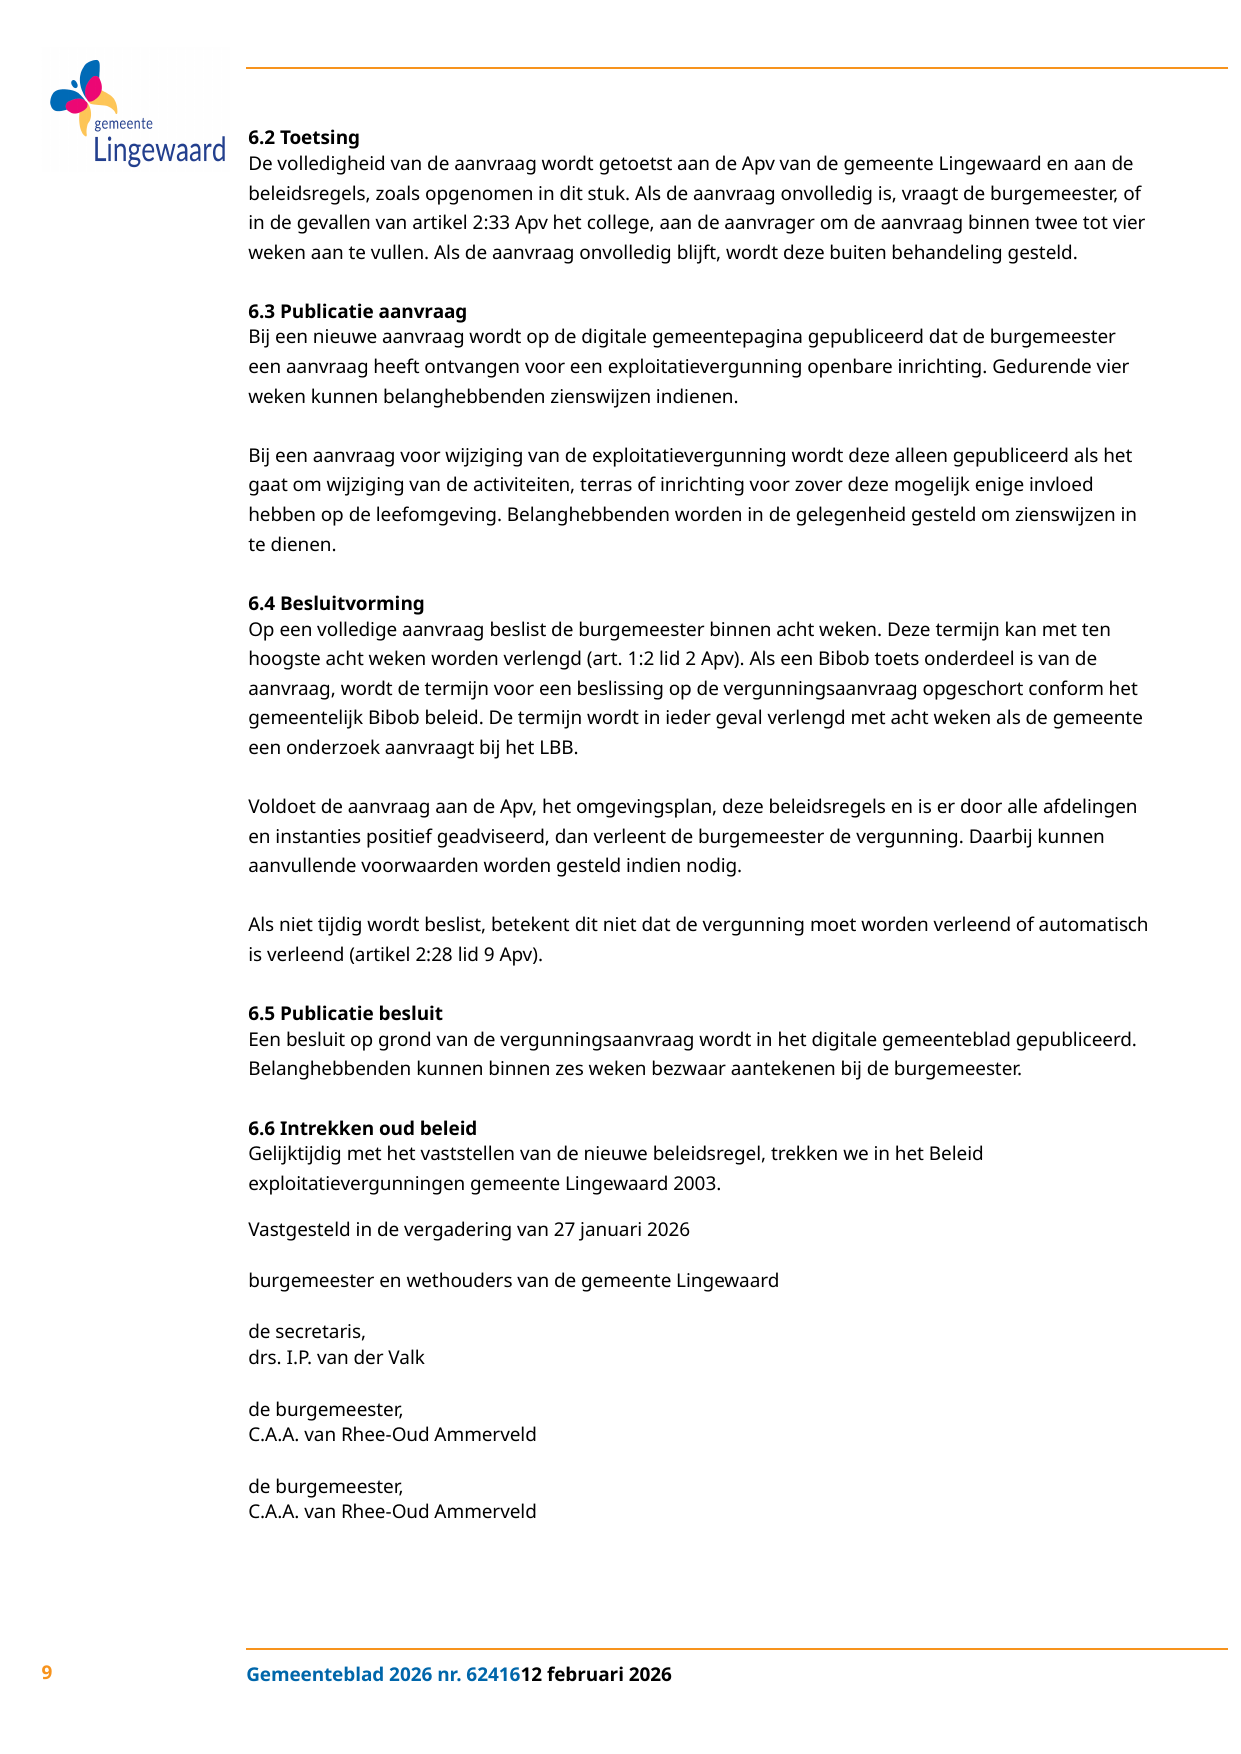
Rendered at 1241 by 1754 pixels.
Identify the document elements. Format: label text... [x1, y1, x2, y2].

text Een besluit op grond van de vergunningsaanvraag wordt in het digitale gemeenteblad gepubliceerd. Belanghebbenden kunnen binnen zes weken bezwaar aantekenen bij de burgemeester. [248, 1026, 1152, 1081]
text C.A.A. van Rhee-Oud Ammerveld [248, 1499, 1152, 1524]
text C.A.A. van Rhee-Oud Ammerveld [248, 1422, 1152, 1447]
text Vastgesteld in de vergadering van 27 januari 2026 [248, 1216, 1152, 1241]
text Bij een nieuwe aanvraag wordt op de digitale gemeentepagina gepubliceerd dat de burgemeester een aanvraag heeft ontvangen voor een exploitatievergunning openbare inrichting. Gedurende vier weken kunnen belanghebbenden zienswijzen indienen. [248, 324, 1152, 409]
text Voldoet de aanvraag aan de Apv, het omgevingsplan, deze beleidsregels en is er door alle afdelingen en instanties positief geadviseerd, dan verleent de burgemeester de vergunning. Daarbij kunnen aanvullende voorwaarden worden gesteld indien nodig. [248, 793, 1152, 878]
text de burgemeester, [248, 1396, 1152, 1422]
text de secretaris, [248, 1319, 1152, 1344]
text De volledigheid van de aanvraag wordt getoetst aan de Apv van de gemeente Lingewaard en aan de beleidsregels, zoals opgenomen in dit stuk. Als de aanvraag onvolledig is, vraagt de burgemeester, of in de gevallen van artikel 2:33 Apv het college, aan de aanvrager om de aanvraag binnen twee tot vier weken aan te vullen. Als de aanvraag onvolledig blijft, wordt deze buiten behandeling gesteld. [248, 150, 1152, 264]
picture [41, 47, 231, 172]
text Als niet tijdig wordt beslist, betekent dit niet dat de vergunning moet worden verleend of automatisch is verleend (artikel 2:28 lid 9 Apv). [248, 912, 1152, 967]
text Op een volledige aanvraag beslist de burgemeester binnen acht weken. Deze termijn kan met ten hoogste acht weken worden verlengd (art. 1:2 lid 2 Apv). Als een Bibob toets onderdeel is van de aanvraag, wordt de termijn voor een beslissing op de vergunningsaanvraag opgeschort conform het gemeentelijk Bibob beleid. De termijn wordt in ieder geval verlengd met acht weken als de gemeente een onderzoek aanvraagt bij het LBB. [248, 616, 1152, 760]
text burgemeester en wethouders van de gemeente Lingewaard [248, 1267, 1152, 1293]
text 6.6 Intrekken oud beleid [248, 1115, 1152, 1141]
text Gelijktijdig met het vaststellen van de nieuwe beleidsregel, trekken we in het Beleid exploitatievergunningen gemeente Lingewaard 2003. [248, 1141, 1152, 1196]
text de burgemeester, [248, 1473, 1152, 1499]
text 6.4 Besluitvorming [248, 590, 1152, 616]
text 6.3 Publicatie aanvraag [248, 298, 1152, 324]
text Bij een aanvraag voor wijziging van de exploitatievergunning wordt deze alleen gepubliceerd als het gaat om wijziging van de activiteiten, terras of inrichting voor zover deze mogelijk enige invloed hebben op de leefomgeving. Belanghebbenden worden in de gelegenheid gesteld om zienswijzen in te dienen. [248, 442, 1152, 557]
text 6.2 Toetsing [248, 124, 1152, 150]
text 6.5 Publicatie besluit [248, 1000, 1152, 1026]
text drs. I.P. van der Valk [248, 1344, 1152, 1370]
